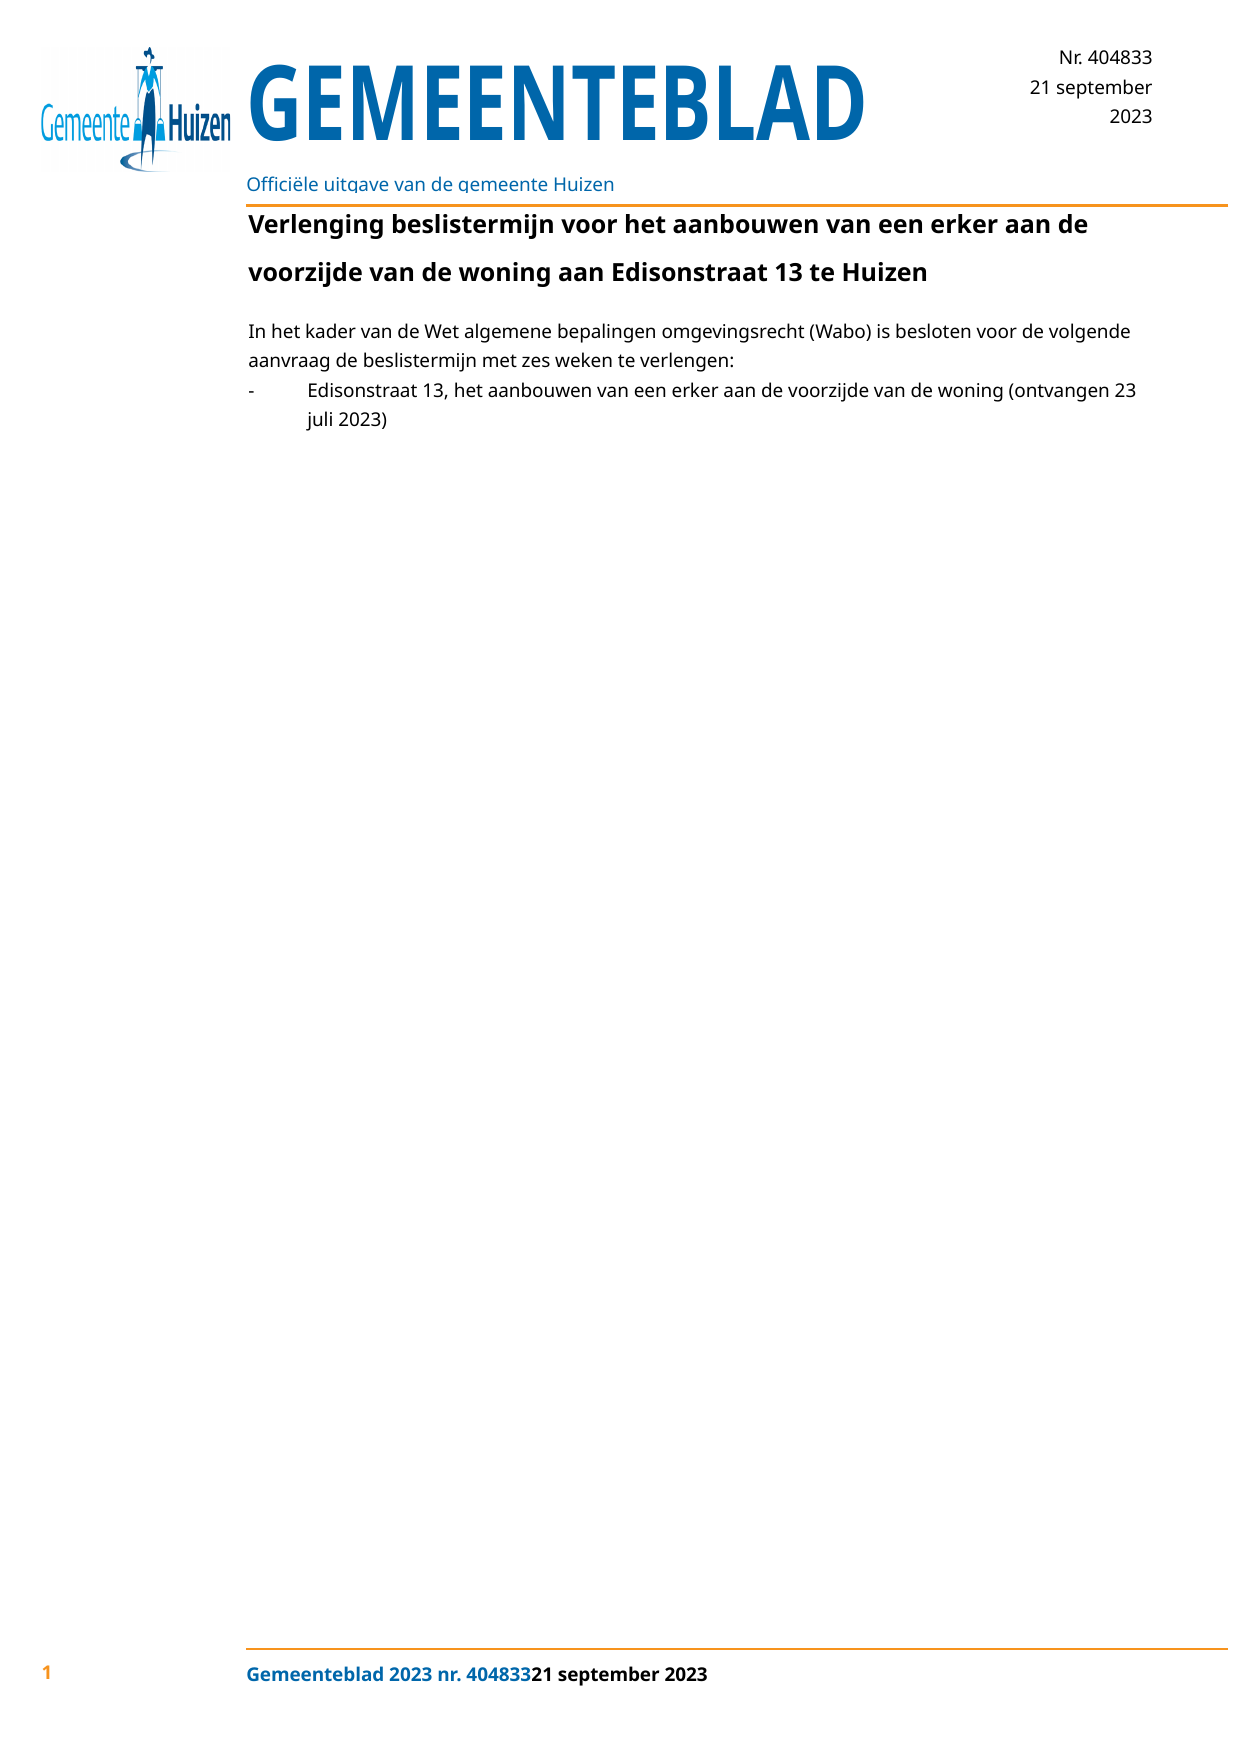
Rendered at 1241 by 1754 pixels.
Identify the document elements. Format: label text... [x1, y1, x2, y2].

picture [41, 47, 231, 172]
list Edisonstraat 13, het aanbouwen van een erker aan de voorzijde van de woning (ontvangen 23 juli 2023) [248, 377, 1152, 432]
text Verlenging beslistermijn voor het aanbouwen van een erker aan de voorzijde van de woning aan Edisonstraat 13 te Huizen [248, 207, 1152, 288]
text In het kader van de Wet algemene bepalingen omgevingsrecht (Wabo) is besloten voor de volgende aanvraag de beslistermijn met zes weken te verlengen: [248, 318, 1152, 373]
